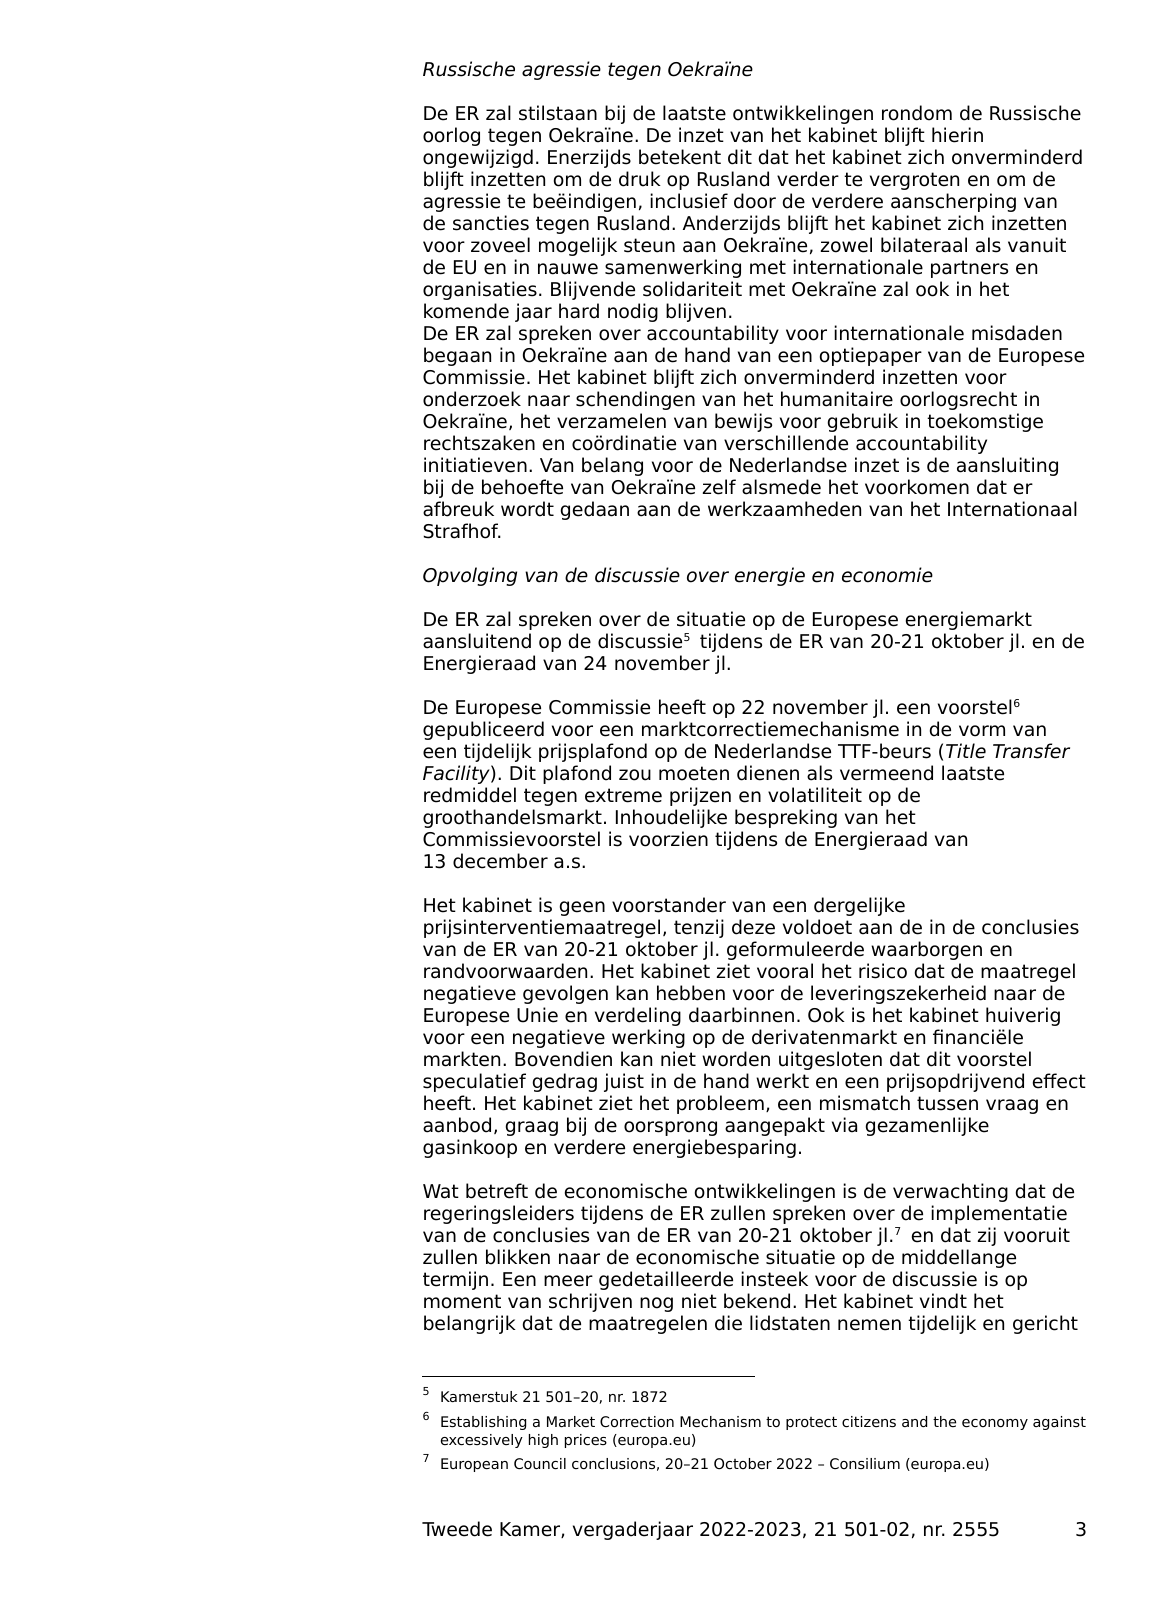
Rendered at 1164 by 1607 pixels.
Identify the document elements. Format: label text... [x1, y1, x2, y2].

text Wat betreft de economische ontwikkelingen is de verwachting dat de regeringsleiders tijdens de ER zullen spreken over de implementatie van de conclusies van de ER van 20-21 oktober jl. en dat zij vooruit zullen blikken naar de economische situatie op de middellange termijn. Een meer gedetailleerde insteek voor de discussie is op moment van schrijven nog niet bekend. Het kabinet vindt het belangrijk dat de maatregelen die lidstaten nemen tijdelijk en gericht [422, 1181, 1087, 1335]
subtitle Russische agressie tegen Oekraïne [422, 59, 1087, 81]
text De ER zal stilstaan bij de laatste ontwikkelingen rondom de Russische oorlog tegen Oekraïne. De inzet van het kabinet blijft hierin ongewijzigd. Enerzijds betekent dit dat het kabinet zich onverminderd blijft inzetten om de druk op Rusland verder te vergroten en om de agressie te beëindigen, inclusief door de verdere aanscherping van de sancties tegen Rusland. Anderzijds blijft het kabinet zich inzetten voor zoveel mogelijk steun aan Oekraïne, zowel bilateraal als vanuit de EU en in nauwe samenwerking met internationale partners en organisaties. Blijvende solidariteit met Oekraïne zal ook in het komende jaar hard nodig blijven. [422, 103, 1087, 323]
text Het kabinet is geen voorstander van een dergelijke prijsinterventiemaatregel, tenzij deze voldoet aan de in de conclusies van de ER van 20-21 oktober jl. geformuleerde waarborgen en randvoorwaarden. Het kabinet ziet vooral het risico dat de maatregel negatieve gevolgen kan hebben voor de leveringszekerheid naar de Europese Unie en verdeling daarbinnen. Ook is het kabinet huiverig voor een negatieve werking op de derivatenmarkt en financiële markten. Bovendien kan niet worden uitgesloten dat dit voorstel speculatief gedrag juist in de hand werkt en een prijsopdrijvend effect heeft. Het kabinet ziet het probleem, een mismatch tussen vraag en aanbod, graag bij de oorsprong aangepakt via gezamenlijke gasinkoop en verdere energiebesparing. [422, 895, 1087, 1159]
text Establishing a Market Correction Mechanism to protect citizens and the economy against excessively high prices (europa.eu) [422, 1410, 1087, 1449]
subtitle Opvolging van de discussie over energie en economie [422, 565, 1087, 587]
text De Europese Commissie heeft op 22 november jl. een voorstel gepubliceerd voor een marktcorrectiemechanisme in de vorm van een tijdelijk prijsplafond op de Nederlandse TTF-beurs (Title Transfer Facility). Dit plafond zou moeten dienen als vermeend laatste redmiddel tegen extreme prijzen en volatiliteit op de groothandelsmarkt. Inhoudelijke bespreking van het Commissievoorstel is voorzien tijdens de Energieraad van 13 december a.s. [422, 697, 1087, 873]
text De ER zal spreken over de situatie op de Europese energiemarkt aansluitend op de discussie tijdens de ER van 20-21 oktober jl. en de Energieraad van 24 november jl. [422, 609, 1087, 675]
text Kamerstuk 21 501–20, nr. 1872 [422, 1385, 1087, 1407]
text De ER zal spreken over accountability voor internationale misdaden begaan in Oekraïne aan de hand van een optiepaper van de Europese Commissie. Het kabinet blijft zich onverminderd inzetten voor onderzoek naar schendingen van het humanitaire oorlogsrecht in Oekraïne, het verzamelen van bewijs voor gebruik in toekomstige rechtszaken en coördinatie van verschillende accountability initiatieven. Van belang voor de Nederlandse inzet is de aansluiting bij de behoefte van Oekraïne zelf alsmede het voorkomen dat er afbreuk wordt gedaan aan de werkzaamheden van het Internationaal Strafhof. [422, 323, 1087, 543]
text European Council conclusions, 20–21 October 2022 – Consilium (europa.eu) [422, 1452, 1087, 1474]
